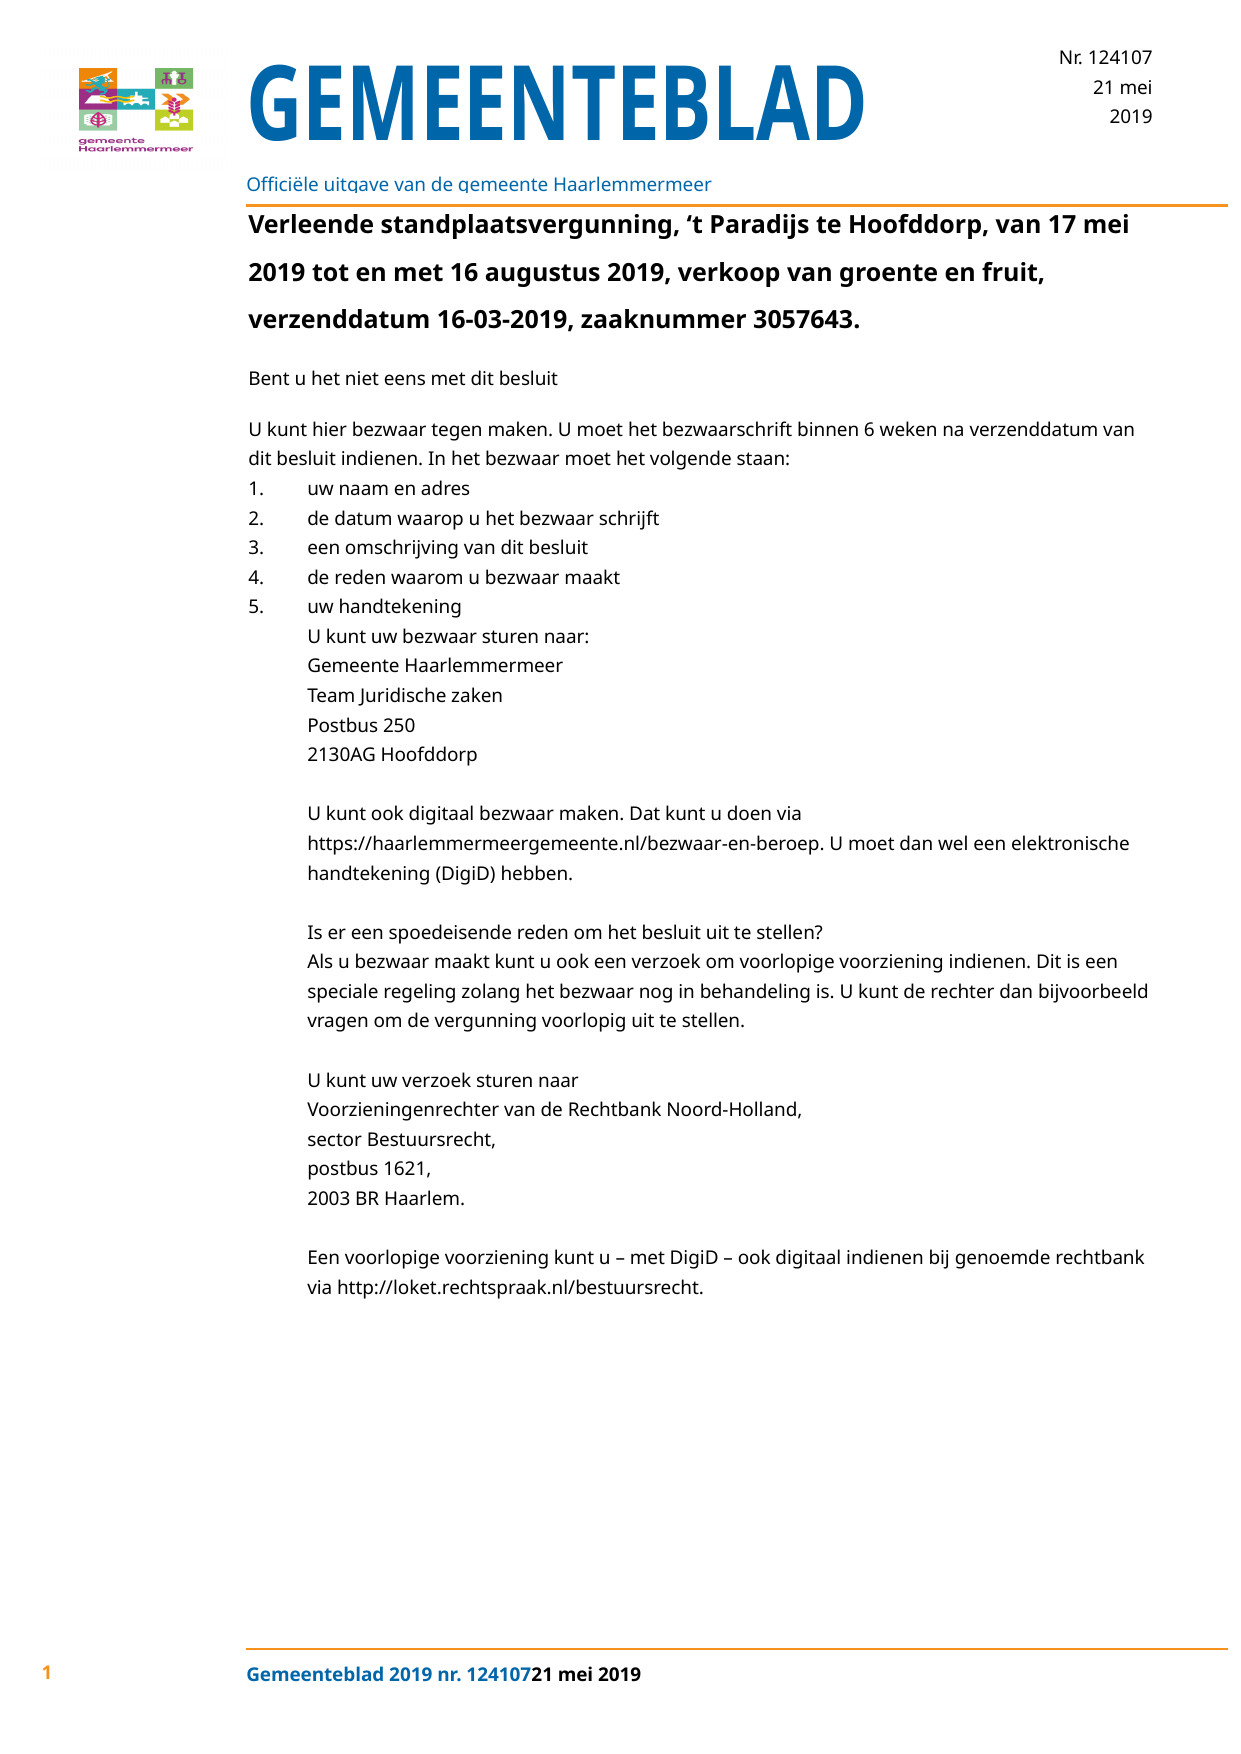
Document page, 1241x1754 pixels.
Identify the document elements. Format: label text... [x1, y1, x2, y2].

list postbus 1621, [248, 1156, 1152, 1181]
list 2003 BR Haarlem. [248, 1185, 1152, 1211]
list U kunt ook digitaal bezwaar maken. Dat kunt u doen via [248, 801, 1152, 826]
list uw handtekening [248, 593, 1152, 619]
list sector Bestuursrecht, [248, 1126, 1152, 1152]
list Als u bezwaar maakt kunt u ook een verzoek om voorlopige voorziening indienen. Dit is een speciale regeling zolang het bezwaar nog in behandeling is. U kunt de rechter dan bijvoorbeeld vragen om de vergunning voorlopig uit te stellen. [248, 948, 1152, 1033]
list Gemeente Haarlemmermeer [248, 653, 1152, 678]
list Postbus 250 [248, 712, 1152, 737]
text Verleende standplaatsvergunning, ‘t Paradijs te Hoofddorp, van 17 mei 2019 tot en met 16 augustus 2019, verkoop van groente en fruit, verzenddatum 16-03-2019, zaaknummer 3057643. [248, 207, 1152, 336]
list Is er een spoedeisende reden om het besluit uit te stellen? [248, 919, 1152, 944]
list Een voorlopige voorziening kunt u – met DigiD – ook digitaal indienen bij genoemde rechtbank via http://loket.rechtspraak.nl/bestuursrecht. [248, 1244, 1152, 1299]
list https://haarlemmermeergemeente.nl/bezwaar-en-beroep. U moet dan wel een elektronische handtekening (DigiD) hebben. [248, 830, 1152, 885]
text U kunt hier bezwaar tegen maken. U moet het bezwaarschrift binnen 6 weken na verzenddatum van dit besluit indienen. In het bezwaar moet het volgende staan: [248, 416, 1152, 471]
list uw naam en adres [248, 475, 1152, 501]
list U kunt uw verzoek sturen naar [248, 1067, 1152, 1092]
list de reden waarom u bezwaar maakt [248, 564, 1152, 589]
list 2130AG Hoofddorp [248, 741, 1152, 767]
list U kunt uw bezwaar sturen naar: [248, 623, 1152, 649]
list de datum waarop u het bezwaar schrijft [248, 505, 1152, 530]
list een omschrijving van dit besluit [248, 534, 1152, 560]
list Voorzieningenrechter van de Rechtbank Noord-Holland, [248, 1096, 1152, 1122]
list Team Juridische zaken [248, 682, 1152, 708]
picture [41, 47, 231, 172]
text Bent u het niet eens met dit besluit [248, 366, 1152, 391]
